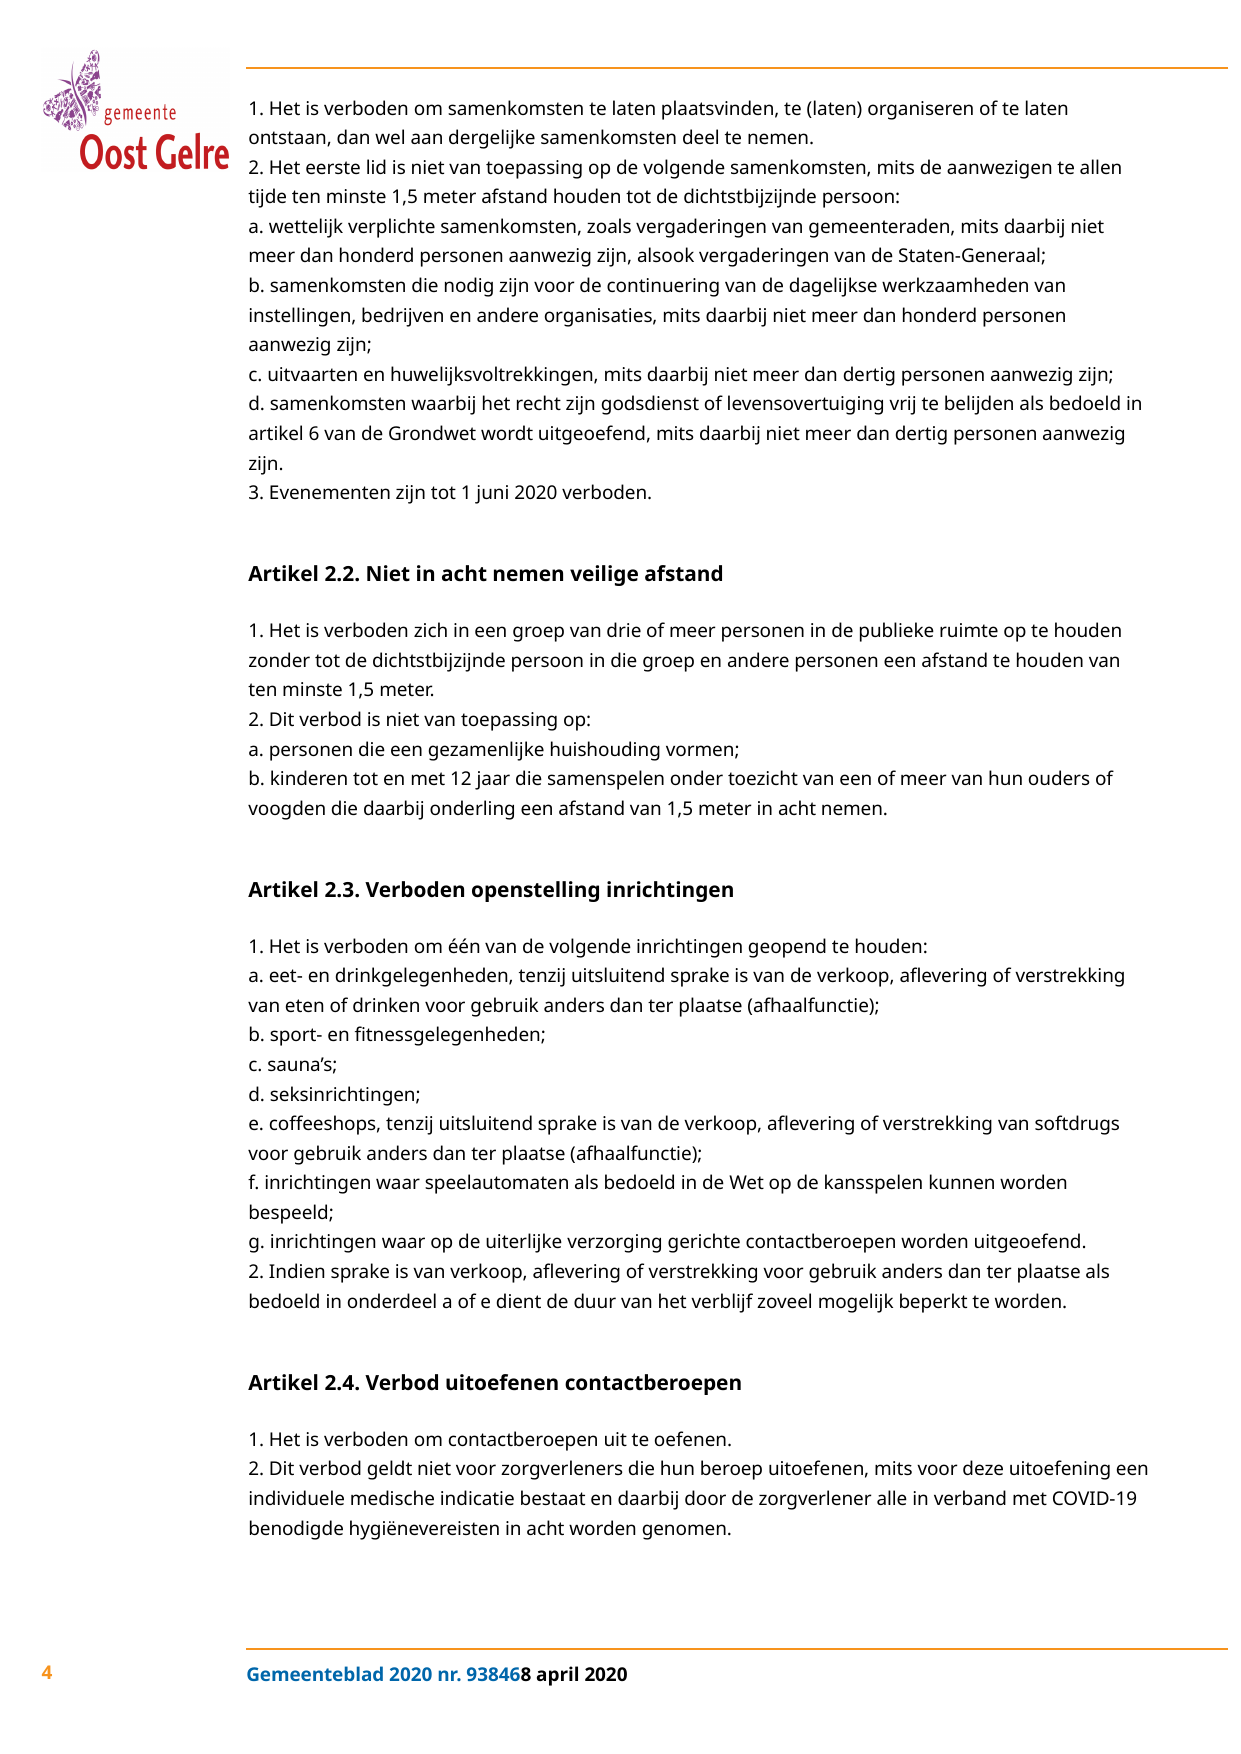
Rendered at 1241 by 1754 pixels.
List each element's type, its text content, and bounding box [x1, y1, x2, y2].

text f. inrichtingen waar speelautomaten als bedoeld in de Wet op de kansspelen kunnen worden bespeeld; [248, 1169, 1152, 1225]
text Artikel 2.4. Verbod uitoefenen contactberoepen [248, 1368, 1152, 1396]
text 2. Indien sprake is van verkoop, aflevering of verstrekking voor gebruik anders dan ter plaatse als bedoeld in onderdeel a of e dient de duur van het verblijf zoveel mogelijk beperkt te worden. [248, 1258, 1152, 1314]
text c. sauna’s; [248, 1051, 1152, 1077]
text e. coffeeshops, tenzij uitsluitend sprake is van de verkoop, aflevering of verstrekking van softdrugs voor gebruik anders dan ter plaatse (afhaalfunctie); [248, 1110, 1152, 1166]
picture [41, 47, 231, 172]
text b. sport- en fitnessgelegenheden; [248, 1022, 1152, 1047]
text a. personen die een gezamenlijke huishouding vormen; [248, 736, 1152, 761]
text Artikel 2.2. Niet in acht nemen veilige afstand [248, 559, 1152, 588]
text d. samenkomsten waarbij het recht zijn godsdienst of levensovertuiging vrij te belijden als bedoeld in artikel 6 van de Grondwet wordt uitgeoefend, mits daarbij niet meer dan dertig personen aanwezig zijn. [248, 391, 1152, 476]
text g. inrichtingen waar op de uiterlijke verzorging gerichte contactberoepen worden uitgeoefend. [248, 1229, 1152, 1254]
text a. eet- en drinkgelegenheden, tenzij uitsluitend sprake is van de verkoop, aflevering of verstrekking van eten of drinken voor gebruik anders dan ter plaatse (afhaalfunctie); [248, 962, 1152, 1018]
text 3. Evenementen zijn tot 1 juni 2020 verboden. [248, 479, 1152, 505]
text 1. Het is verboden om contactberoepen uit te oefenen. [248, 1426, 1152, 1452]
text 2. Dit verbod geldt niet voor zorgverleners die hun beroep uitoefenen, mits voor deze uitoefening een individuele medische indicatie bestaat en daarbij door de zorgverlener alle in verband met COVID-19 benodigde hygiënevereisten in acht worden genomen. [248, 1456, 1152, 1540]
text Artikel 2.3. Verboden openstelling inrichtingen [248, 875, 1152, 903]
text a. wettelijk verplichte samenkomsten, zoals vergaderingen van gemeenteraden, mits daarbij niet meer dan honderd personen aanwezig zijn, alsook vergaderingen van de Staten-Generaal; [248, 213, 1152, 268]
text b. samenkomsten die nodig zijn voor de continuering van de dagelijkse werkzaamheden van instellingen, bedrijven en andere organisaties, mits daarbij niet meer dan honderd personen aanwezig zijn; [248, 272, 1152, 357]
text 2. Dit verbod is niet van toepassing op: [248, 706, 1152, 732]
text d. seksinrichtingen; [248, 1081, 1152, 1107]
text 1. Het is verboden om één van de volgende inrichtingen geopend te houden: [248, 933, 1152, 959]
text 1. Het is verboden om samenkomsten te laten plaatsvinden, te (laten) organiseren of te laten ontstaan, dan wel aan dergelijke samenkomsten deel te nemen. [248, 95, 1152, 150]
text b. kinderen tot en met 12 jaar die samenspelen onder toezicht van een of meer van hun ouders of voogden die daarbij onderling een afstand van 1,5 meter in acht nemen. [248, 765, 1152, 821]
text c. uitvaarten en huwelijksvoltrekkingen, mits daarbij niet meer dan dertig personen aanwezig zijn; [248, 361, 1152, 387]
text 2. Het eerste lid is niet van toepassing op de volgende samenkomsten, mits de aanwezigen te allen tijde ten minste 1,5 meter afstand houden tot de dichtstbijzijnde persoon: [248, 154, 1152, 209]
text 1. Het is verboden zich in een groep van drie of meer personen in de publieke ruimte op te houden zonder tot de dichtstbijzijnde persoon in die groep en andere personen een afstand te houden van ten minste 1,5 meter. [248, 617, 1152, 702]
